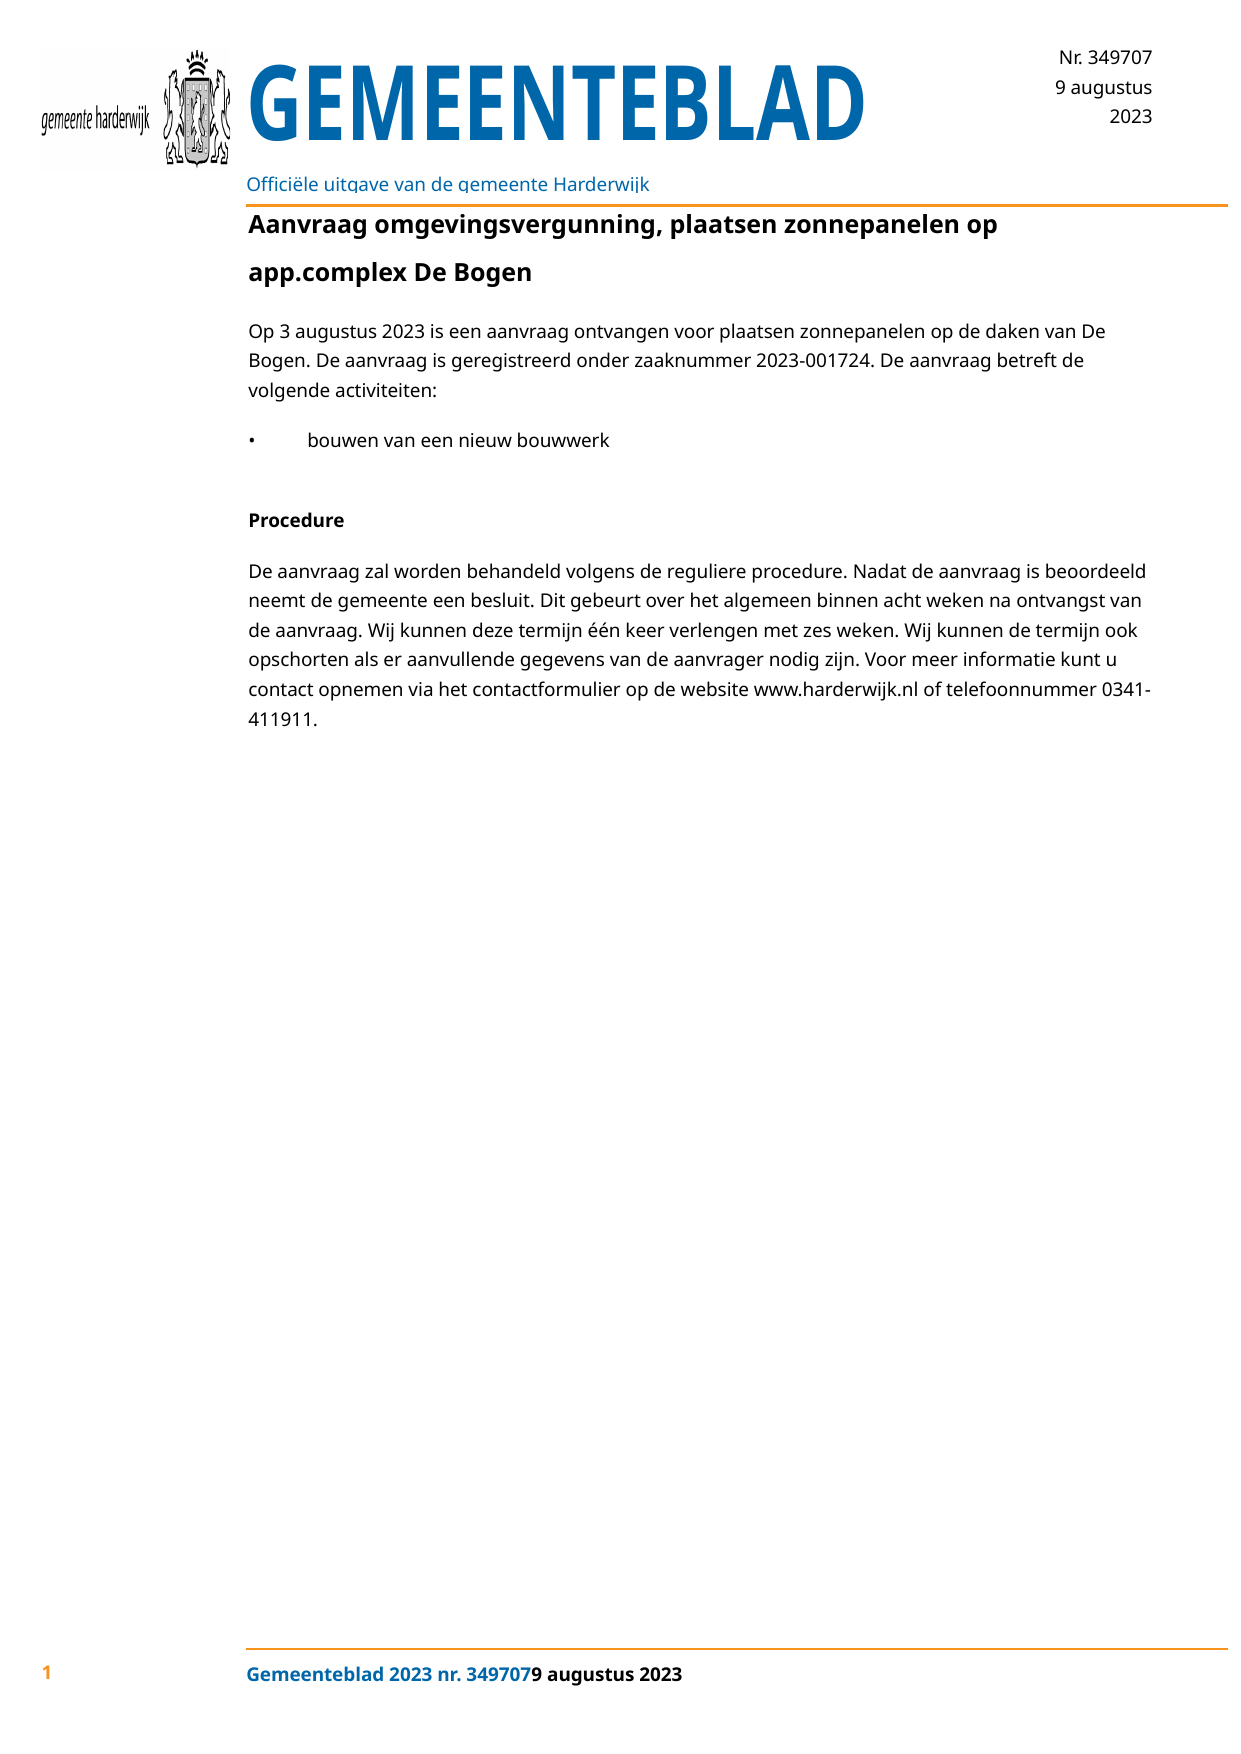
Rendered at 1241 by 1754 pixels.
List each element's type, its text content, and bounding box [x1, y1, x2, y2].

text De aanvraag zal worden behandeld volgens de reguliere procedure. Nadat de aanvraag is beoordeeld neemt de gemeente een besluit. Dit gebeurt over het algemeen binnen acht weken na ontvangst van de aanvraag. Wij kunnen deze termijn één keer verlengen met zes weken. Wij kunnen de termijn ook opschorten als er aanvullende gegevens van de aanvrager nodig zijn. Voor meer informatie kunt u contact opnemen via het contactformulier op de website www.harderwijk.nl of telefoonnummer 0341-411911. [248, 558, 1152, 732]
text Op 3 augustus 2023 is een aanvraag ontvangen voor plaatsen zonnepanelen op de daken van De Bogen. De aanvraag is geregistreerd onder zaaknummer 2023-001724. De aanvraag betreft de volgende activiteiten: [248, 318, 1152, 403]
text Procedure [248, 507, 1152, 533]
picture [41, 47, 231, 172]
text Aanvraag omgevingsvergunning, plaatsen zonnepanelen op app.complex De Bogen [248, 207, 1152, 288]
list bouwen van een nieuw bouwwerk [248, 427, 1152, 453]
